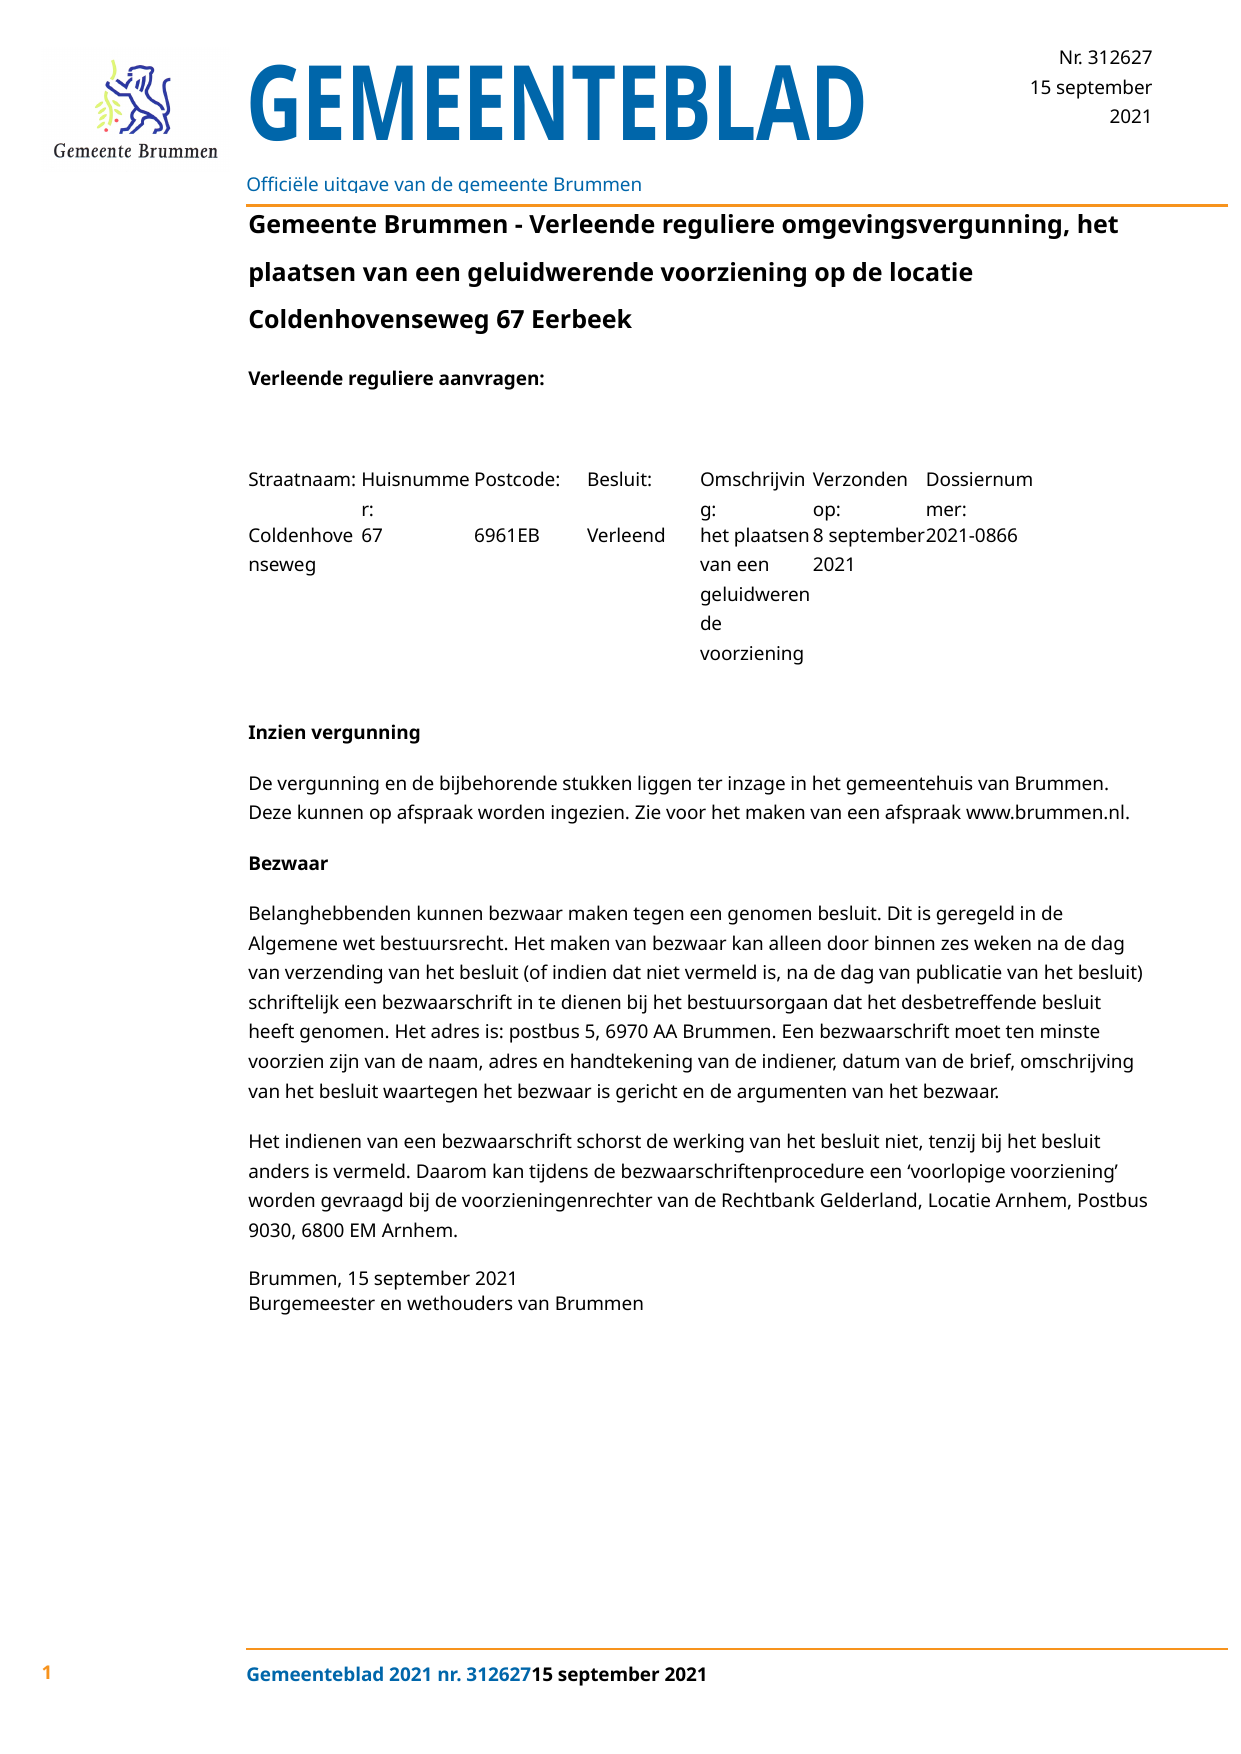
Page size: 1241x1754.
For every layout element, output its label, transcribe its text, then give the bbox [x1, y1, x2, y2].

table_header Verzonden op: [813, 466, 926, 522]
table_header Omschrijving: [700, 466, 813, 522]
text Verleende reguliere aanvragen: [248, 366, 1152, 391]
table_header Besluit: [587, 466, 700, 522]
table_header [1039, 466, 1152, 522]
table_cell Coldenhovenseweg [248, 522, 361, 666]
table_header Postcode: [474, 466, 587, 522]
table_header Straatnaam: [248, 466, 361, 522]
text Het indienen van een bezwaarschrift schorst de werking van het besluit niet, tenzij bij het besluit anders is vermeld. Daarom kan tijdens de bezwaarschriftenprocedure een ‘voorlopige voorziening’ worden gevraagd bij de voorzieningenrechter van de Rechtbank Gelderland, Locatie Arnhem, Postbus 9030, 6800 EM Arnhem. [248, 1128, 1152, 1243]
table_cell 6961EB [474, 522, 587, 666]
table_header Dossiernummer: [926, 466, 1038, 522]
table_header Huisnummer: [361, 466, 474, 522]
table_cell Verleend [587, 522, 700, 666]
table_cell [1039, 522, 1152, 666]
table_cell 67 [361, 522, 474, 666]
text De vergunning en de bijbehorende stukken liggen ter inzage in het gemeentehuis van Brummen. Deze kunnen op afspraak worden ingezien. Zie voor het maken van een afspraak www.brummen.nl. [248, 770, 1152, 825]
text Belanghebbenden kunnen bezwaar maken tegen een genomen besluit. Dit is geregeld in de Algemene wet bestuursrecht. Het maken van bezwaar kan alleen door binnen zes weken na de dag van verzending van het besluit (of indien dat niet vermeld is, na de dag van publicatie van het besluit) schriftelijk een bezwaarschrift in te dienen bij het bestuursorgaan dat het desbetreffende besluit heeft genomen. Het adres is: postbus 5, 6970 AA Brummen. Een bezwaarschrift moet ten minste voorzien zijn van de naam, adres en handtekening van de indiener, datum van de brief, omschrijving van het besluit waartegen het bezwaar is gericht en de argumenten van het bezwaar. [248, 900, 1152, 1103]
text Bezwaar [248, 850, 1152, 876]
picture [41, 47, 231, 172]
text Inzien vergunning [248, 719, 1152, 745]
table_cell 2021-0866 [926, 522, 1038, 666]
text Brummen, 15 september 2021 [248, 1265, 1152, 1291]
table_cell 8 september 2021 [813, 522, 926, 666]
text Gemeente Brummen - Verleende reguliere omgevingsvergunning, het plaatsen van een geluidwerende voorziening op de locatie Coldenhovenseweg 67 Eerbeek [248, 207, 1152, 336]
text Burgemeester en wethouders van Brummen [248, 1291, 1152, 1316]
table_cell het plaatsen van een geluidwerende voorziening [700, 522, 813, 666]
